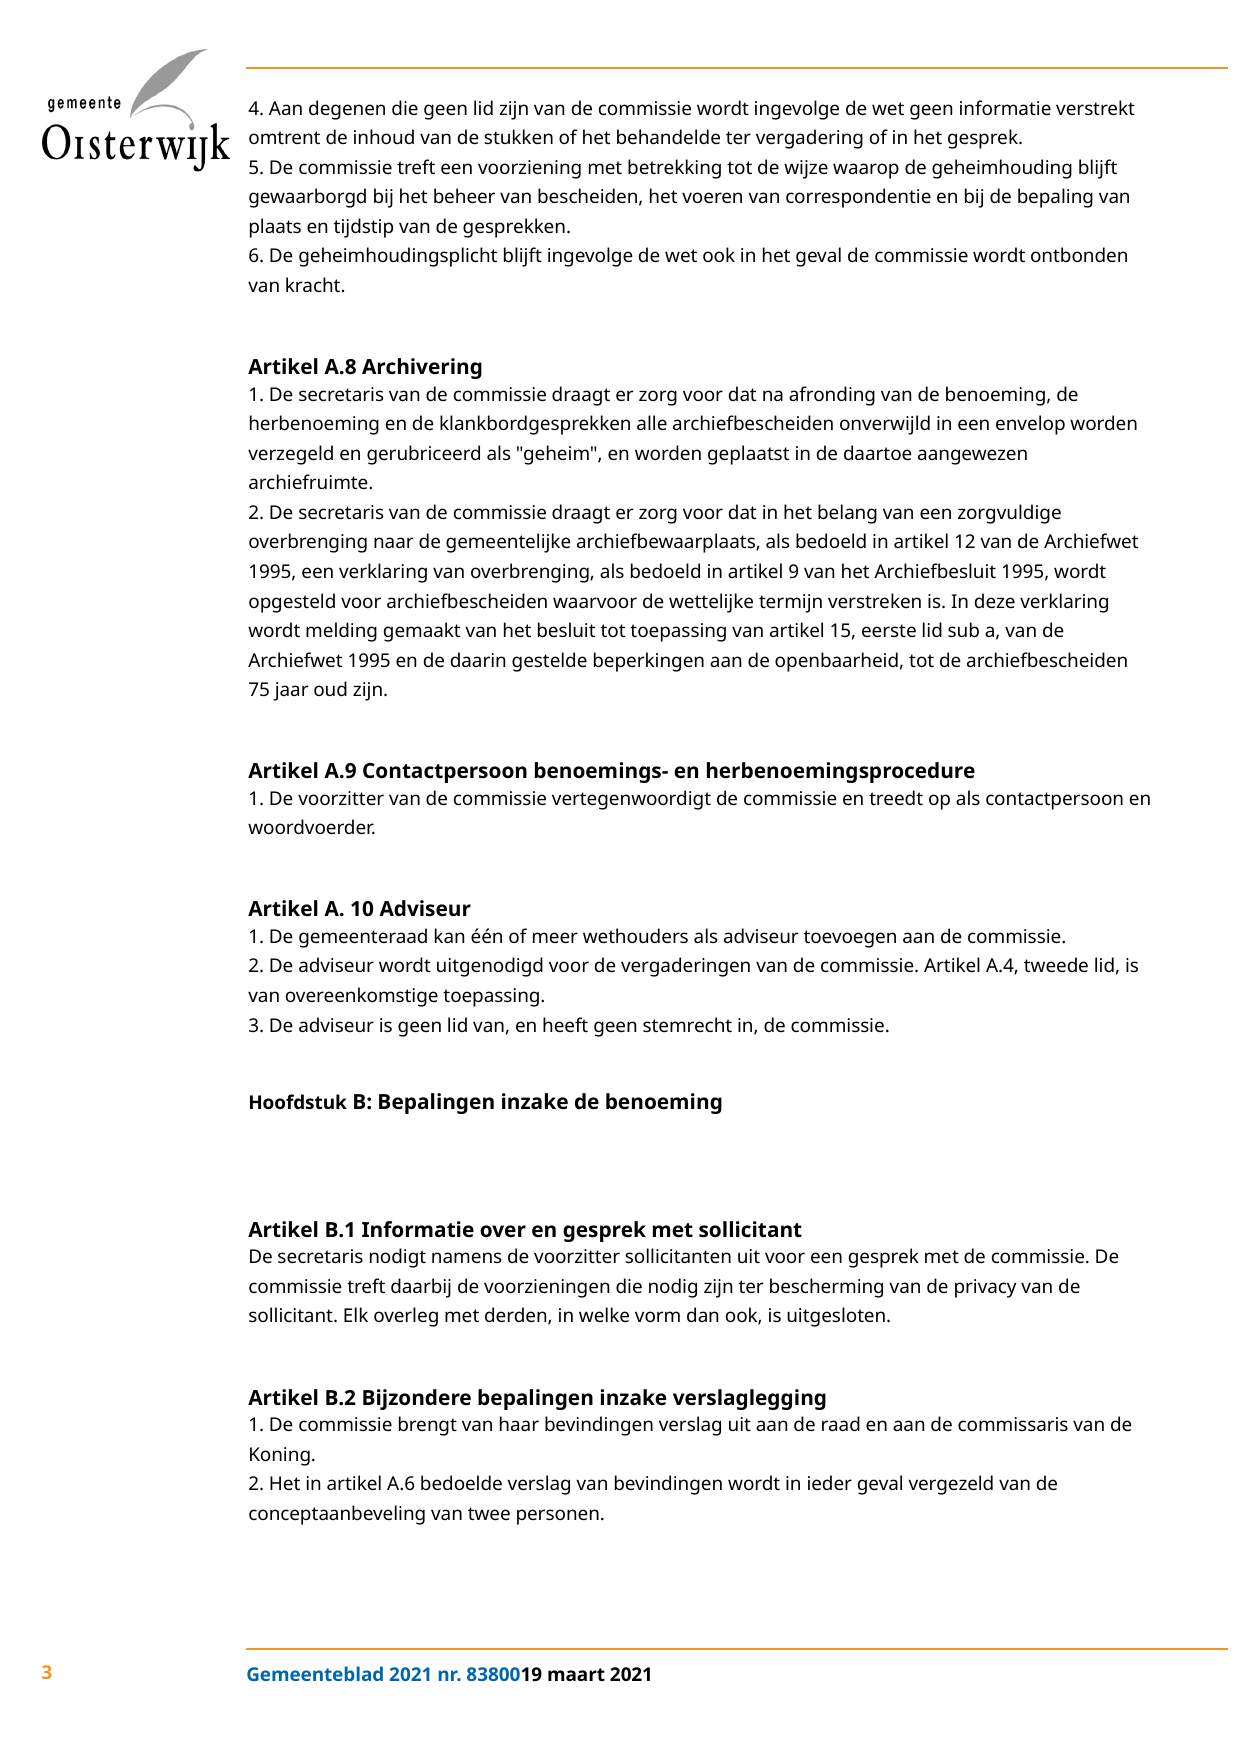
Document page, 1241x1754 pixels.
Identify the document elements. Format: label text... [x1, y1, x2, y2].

text 1. De secretaris van de commissie draagt er zorg voor dat na afronding van de benoeming, de herbenoeming en de klankbordgesprekken alle archiefbescheiden onverwijld in een envelop worden verzegeld en gerubriceerd als "geheim", en worden geplaatst in de daartoe aangewezen archiefruimte. [248, 381, 1152, 495]
text Hoofdstuk B: Bepalingen inzake de benoeming [248, 1087, 1152, 1115]
text Artikel B.2 Bijzondere bepalingen inzake verslaglegging [248, 1383, 1152, 1411]
text 2. Het in artikel A.6 bedoelde verslag van bevindingen wordt in ieder geval vergezeld van de conceptaanbeveling van twee personen. [248, 1470, 1152, 1526]
text 1. De voorzitter van de commissie vertegenwoordigt de commissie en treedt op als contactpersoon en woordvoerder. [248, 785, 1152, 840]
text 5. De commissie treft een voorziening met betrekking tot de wijze waarop de geheimhouding blijft gewaarborgd bij het beheer van bescheiden, het voeren van correspondentie en bij de bepaling van plaats en tijdstip van de gesprekken. [248, 154, 1152, 239]
text 3. De adviseur is geen lid van, en heeft geen stemrecht in, de commissie. [248, 1012, 1152, 1037]
text 2. De secretaris van de commissie draagt er zorg voor dat in het belang van een zorgvuldige overbrenging naar de gemeentelijke archiefbewaarplaats, als bedoeld in artikel 12 van de Archiefwet 1995, een verklaring van overbrenging, als bedoeld in artikel 9 van het Archiefbesluit 1995, wordt opgesteld voor archiefbescheiden waarvoor de wettelijke termijn verstreken is. In deze verklaring wordt melding gemaakt van het besluit tot toepassing van artikel 15, eerste lid sub a, van de Archiefwet 1995 en de daarin gestelde beperkingen aan de openbaarheid, tot de archiefbescheiden 75 jaar oud zijn. [248, 499, 1152, 702]
text Artikel A.8 Archivering [248, 352, 1152, 381]
text Artikel A.9 Contactpersoon benoemings- en herbenoemingsprocedure [248, 757, 1152, 785]
text Artikel B.1 Informatie over en gesprek met sollicitant [248, 1215, 1152, 1243]
text De secretaris nodigt namens de voorzitter sollicitanten uit voor een gesprek met de commissie. De commissie treft daarbij de voorzieningen die nodig zijn ter bescherming van de privacy van de sollicitant. Elk overleg met derden, in welke vorm dan ook, is uitgesloten. [248, 1243, 1152, 1328]
text Artikel A. 10 Adviseur [248, 894, 1152, 923]
text 6. De geheimhoudingsplicht blijft ingevolge de wet ook in het geval de commissie wordt ontbonden van kracht. [248, 243, 1152, 298]
picture [41, 47, 231, 172]
text 4. Aan degenen die geen lid zijn van de commissie wordt ingevolge de wet geen informatie verstrekt omtrent de inhoud van de stukken of het behandelde ter vergadering of in het gesprek. [248, 95, 1152, 150]
text 1. De commissie brengt van haar bevindingen verslag uit aan de raad en aan de commissaris van de Koning. [248, 1411, 1152, 1466]
text 1. De gemeenteraad kan één of meer wethouders als adviseur toevoegen aan de commissie. [248, 923, 1152, 949]
text 2. De adviseur wordt uitgenodigd voor de vergaderingen van de commissie. Artikel A.4, tweede lid, is van overeenkomstige toepassing. [248, 953, 1152, 1008]
